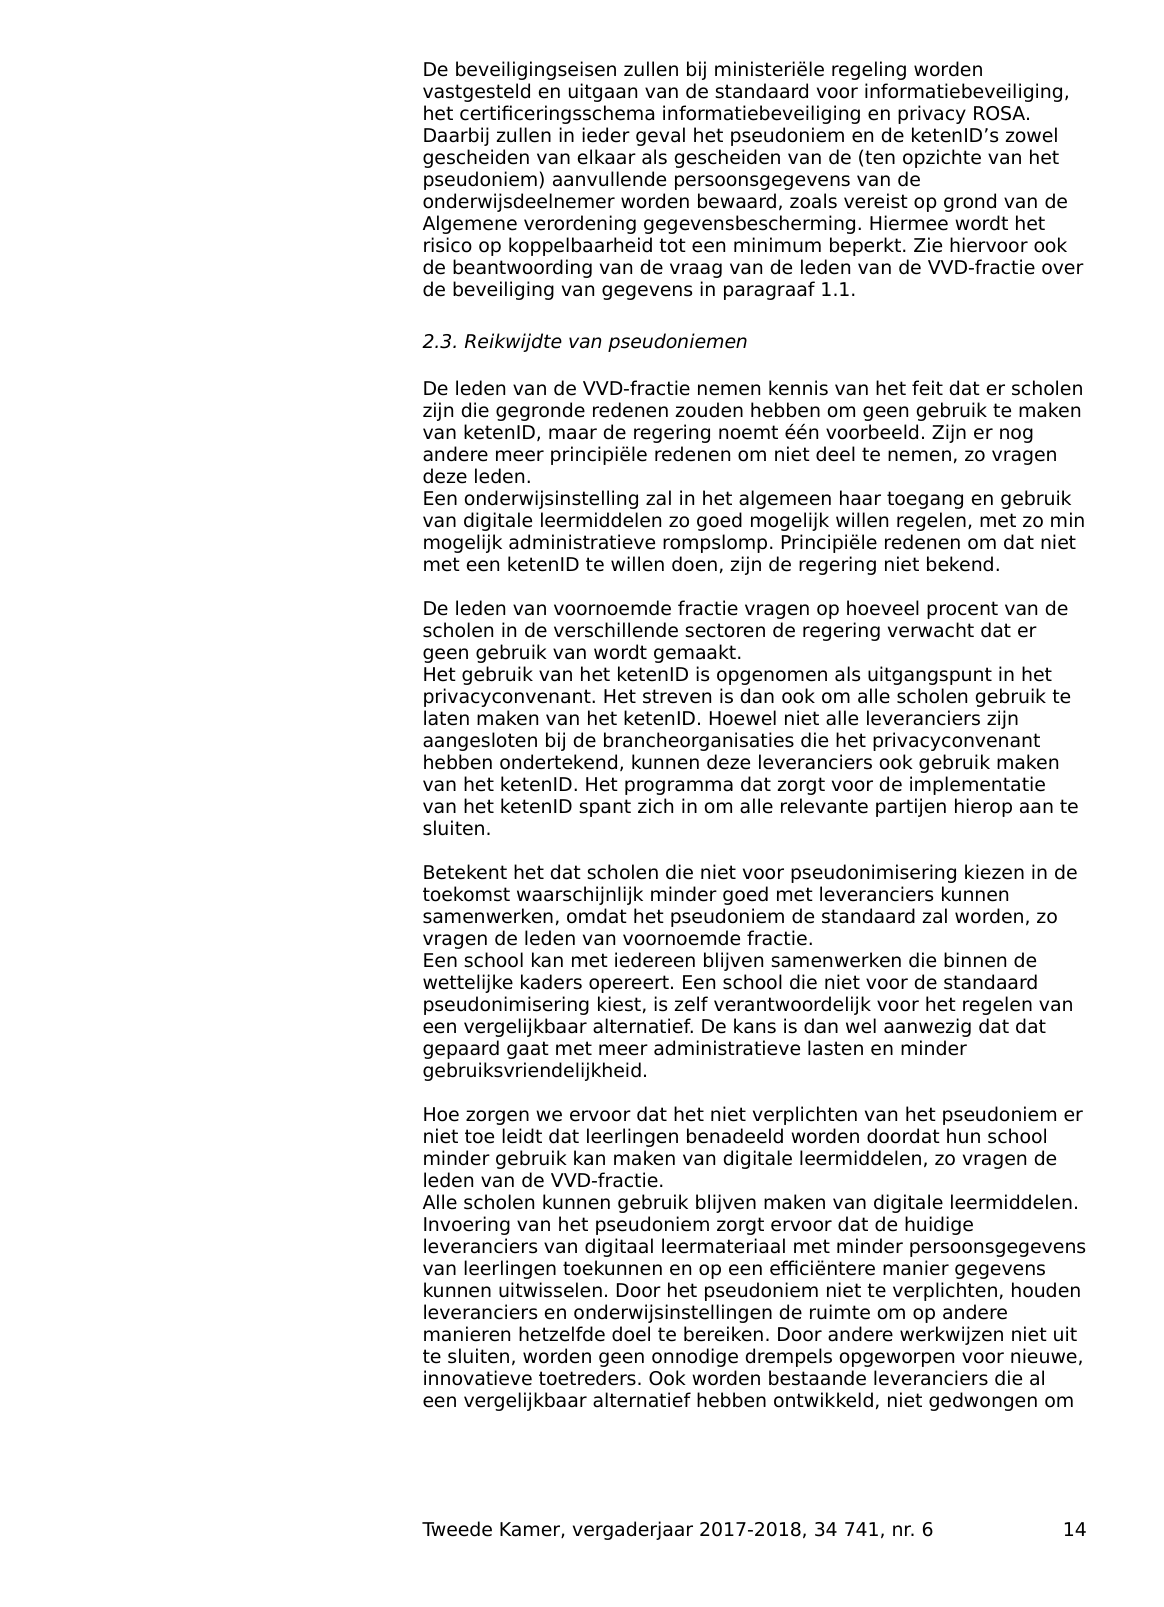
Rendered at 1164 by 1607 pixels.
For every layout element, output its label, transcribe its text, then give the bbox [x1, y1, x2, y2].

text Hoe zorgen we ervoor dat het niet verplichten van het pseudoniem er niet toe leidt dat leerlingen benadeeld worden doordat hun school minder gebruik kan maken van digitale leermiddelen, zo vragen de leden van de VVD-fractie. [422, 1104, 1087, 1192]
text De leden van de VVD-fractie nemen kennis van het feit dat er scholen zijn die gegronde redenen zouden hebben om geen gebruik te maken van ketenID, maar de regering noemt één voorbeeld. Zijn er nog andere meer principiële redenen om niet deel te nemen, zo vragen deze leden. [422, 378, 1087, 488]
text De beveiligingseisen zullen bij ministeriële regeling worden vastgesteld en uitgaan van de standaard voor informatiebeveiliging, het certificeringsschema informatiebeveiliging en privacy ROSA. Daarbij zullen in ieder geval het pseudoniem en de ketenID’s zowel gescheiden van elkaar als gescheiden van de (ten opzichte van het pseudoniem) aanvullende persoonsgegevens van de onderwijsdeelnemer worden bewaard, zoals vereist op grond van de Algemene verordening gegevensbescherming. Hiermee wordt het risico op koppelbaarheid tot een minimum beperkt. Zie hiervoor ook de beantwoording van de vraag van de leden van de VVD-fractie over de beveiliging van gegevens in paragraaf 1.1. [422, 59, 1087, 301]
text De leden van voornoemde fractie vragen op hoeveel procent van de scholen in de verschillende sectoren de regering verwacht dat er geen gebruik van wordt gemaakt. [422, 598, 1087, 664]
text Een onderwijsinstelling zal in het algemeen haar toegang en gebruik van digitale leermiddelen zo goed mogelijk willen regelen, met zo min mogelijk administratieve rompslomp. Principiële redenen om dat niet met een ketenID te willen doen, zijn de regering niet bekend. [422, 488, 1087, 576]
text Betekent het dat scholen die niet voor pseudonimisering kiezen in de toekomst waarschijnlijk minder goed met leveranciers kunnen samenwerken, omdat het pseudoniem de standaard zal worden, zo vragen de leden van voornoemde fractie. [422, 862, 1087, 950]
text Het gebruik van het ketenID is opgenomen als uitgangspunt in het privacyconvenant. Het streven is dan ook om alle scholen gebruik te laten maken van het ketenID. Hoewel niet alle leveranciers zijn aangesloten bij de brancheorganisaties die het privacyconvenant hebben ondertekend, kunnen deze leveranciers ook gebruik maken van het ketenID. Het programma dat zorgt voor de implementatie van het ketenID spant zich in om alle relevante partijen hierop aan te sluiten. [422, 664, 1087, 839]
text Alle scholen kunnen gebruik blijven maken van digitale leermiddelen. Invoering van het pseudoniem zorgt ervoor dat de huidige leveranciers van digitaal leermateriaal met minder persoonsgegevens van leerlingen toekunnen en op een efficiëntere manier gegevens kunnen uitwisselen. Door het pseudoniem niet te verplichten, houden leveranciers en onderwijsinstellingen de ruimte om op andere manieren hetzelfde doel te bereiken. Door andere werkwijzen niet uit te sluiten, worden geen onnodige drempels opgeworpen voor nieuwe, innovatieve toetreders. Ook worden bestaande leveranciers die al een vergelijkbaar alternatief hebben ontwikkeld, niet gedwongen om [422, 1192, 1087, 1411]
text Een school kan met iedereen blijven samenwerken die binnen de wettelijke kaders opereert. Een school die niet voor de standaard pseudonimisering kiest, is zelf verantwoordelijk voor het regelen van een vergelijkbaar alternatief. De kans is dan wel aanwezig dat dat gepaard gaat met meer administratieve lasten en minder gebruiksvriendelijkheid. [422, 950, 1087, 1082]
subtitle 2.3. Reikwijdte van pseudoniemen [422, 331, 1087, 353]
